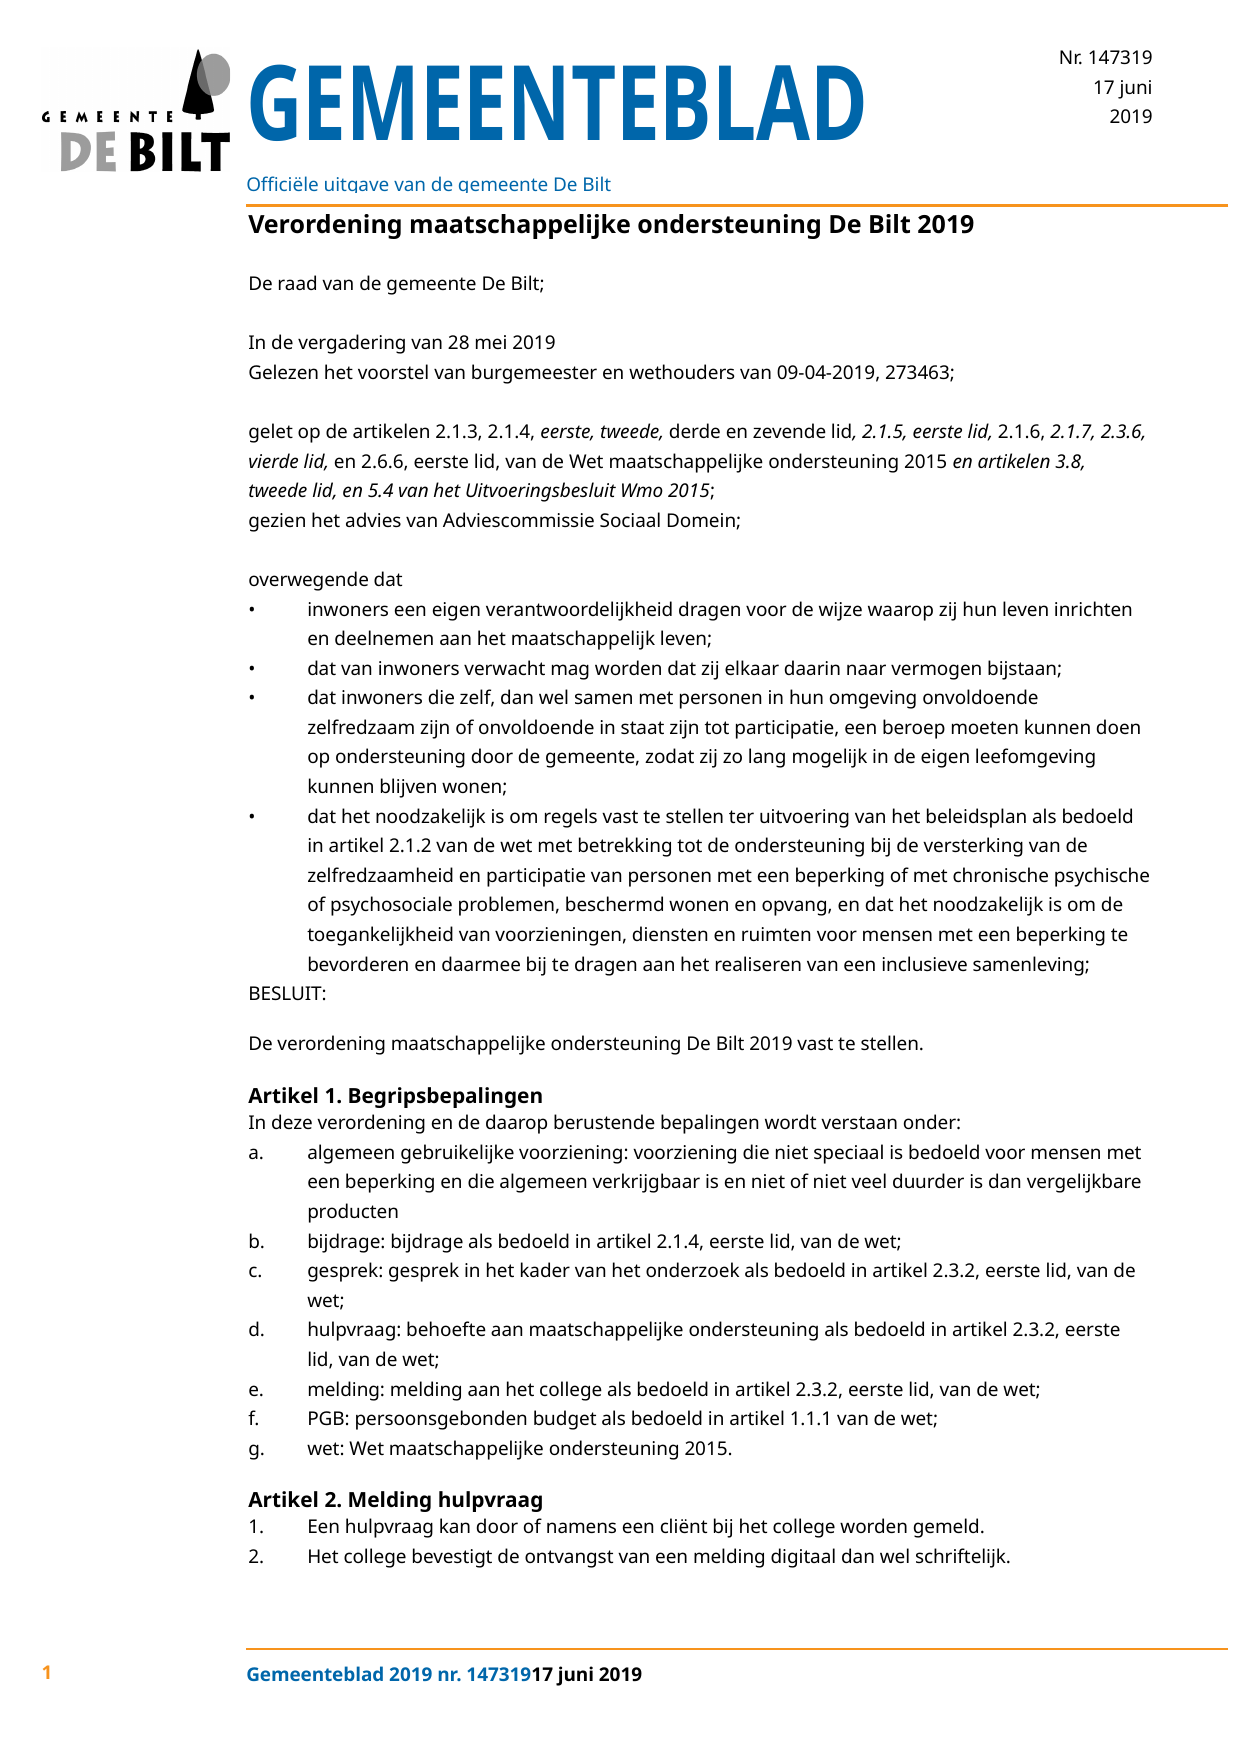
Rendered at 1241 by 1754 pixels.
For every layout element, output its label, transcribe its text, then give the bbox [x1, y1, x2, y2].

text Artikel 1. Begripsbepalingen [248, 1081, 1152, 1109]
text In deze verordening en de daarop berustende bepalingen wordt verstaan onder: [248, 1109, 1152, 1135]
text In de vergadering van 28 mei 2019 [248, 329, 1152, 355]
list hulpvraag: behoefte aan maatschappelijke ondersteuning als bedoeld in artikel 2.3.2, eerste lid, van de wet; [248, 1317, 1152, 1372]
text gezien het advies van Adviescommissie Sociaal Domein; [248, 507, 1152, 533]
text De verordening maatschappelijke ondersteuning De Bilt 2019 vast te stellen. [248, 1031, 1152, 1056]
list PGB: persoonsgebonden budget als bedoeld in artikel 1.1.1 van de wet; [248, 1405, 1152, 1431]
list bijdrage: bijdrage als bedoeld in artikel 2.1.4, eerste lid, van de wet; [248, 1228, 1152, 1253]
text De raad van de gemeente De Bilt; [248, 270, 1152, 296]
text Gelezen het voorstel van burgemeester en wethouders van 09-04-2019, 273463; [248, 359, 1152, 385]
list wet: Wet maatschappelijke ondersteuning 2015. [248, 1435, 1152, 1461]
text Verordening maatschappelijke ondersteuning De Bilt 2019 [248, 207, 1152, 241]
list inwoners een eigen verantwoordelijkheid dragen voor de wijze waarop zij hun leven inrichten en deelnemen aan het maatschappelijk leven; [248, 596, 1152, 651]
list dat van inwoners verwacht mag worden dat zij elkaar daarin naar vermogen bijstaan; [248, 655, 1152, 681]
list gesprek: gesprek in het kader van het onderzoek als bedoeld in artikel 2.3.2, eerste lid, van de wet; [248, 1257, 1152, 1313]
list dat inwoners die zelf, dan wel samen met personen in hun omgeving onvoldoende zelfredzaam zijn of onvoldoende in staat zijn tot participatie, een beroep moeten kunnen doen op ondersteuning door de gemeente, zodat zij zo lang mogelijk in de eigen leefomgeving kunnen blijven wonen; [248, 684, 1152, 799]
list melding: melding aan het college als bedoeld in artikel 2.3.2, eerste lid, van de wet; [248, 1376, 1152, 1401]
picture [41, 47, 231, 172]
text BESLUIT: [248, 980, 1152, 1006]
text overwegende dat [248, 566, 1152, 592]
list Het college bevestigt de ontvangst van een melding digitaal dan wel schriftelijk. [248, 1543, 1152, 1569]
list Een hulpvraag kan door of namens een cliënt bij het college worden gemeld. [248, 1514, 1152, 1539]
list dat het noodzakelijk is om regels vast te stellen ter uitvoering van het beleidsplan als bedoeld in artikel 2.1.2 van de wet met betrekking tot de ondersteuning bij de versterking van de zelfredzaamheid en participatie van personen met een beperking of met chronische psychische of psychosociale problemen, beschermd wonen en opvang, en dat het noodzakelijk is om de toegankelijkheid van voorzieningen, diensten en ruimten voor mensen met een beperking te bevorderen en daarmee bij te dragen aan het realiseren van een inclusieve samenleving; [248, 803, 1152, 976]
list algemeen gebruikelijke voorziening: voorziening die niet speciaal is bedoeld voor mensen met een beperking en die algemeen verkrijgbaar is en niet of niet veel duurder is dan vergelijkbare producten [248, 1139, 1152, 1224]
text gelet op de artikelen 2.1.3, 2.1.4, eerste, tweede, derde en zevende lid, 2.1.5, eerste lid, 2.1.6, 2.1.7, 2.3.6, vierde lid, en 2.6.6, eerste lid, van de Wet maatschappelijke ondersteuning 2015 en artikelen 3.8, tweede lid, en 5.4 van het Uitvoeringsbesluit Wmo 2015; [248, 418, 1152, 503]
text Artikel 2. Melding hulpvraag [248, 1485, 1152, 1514]
